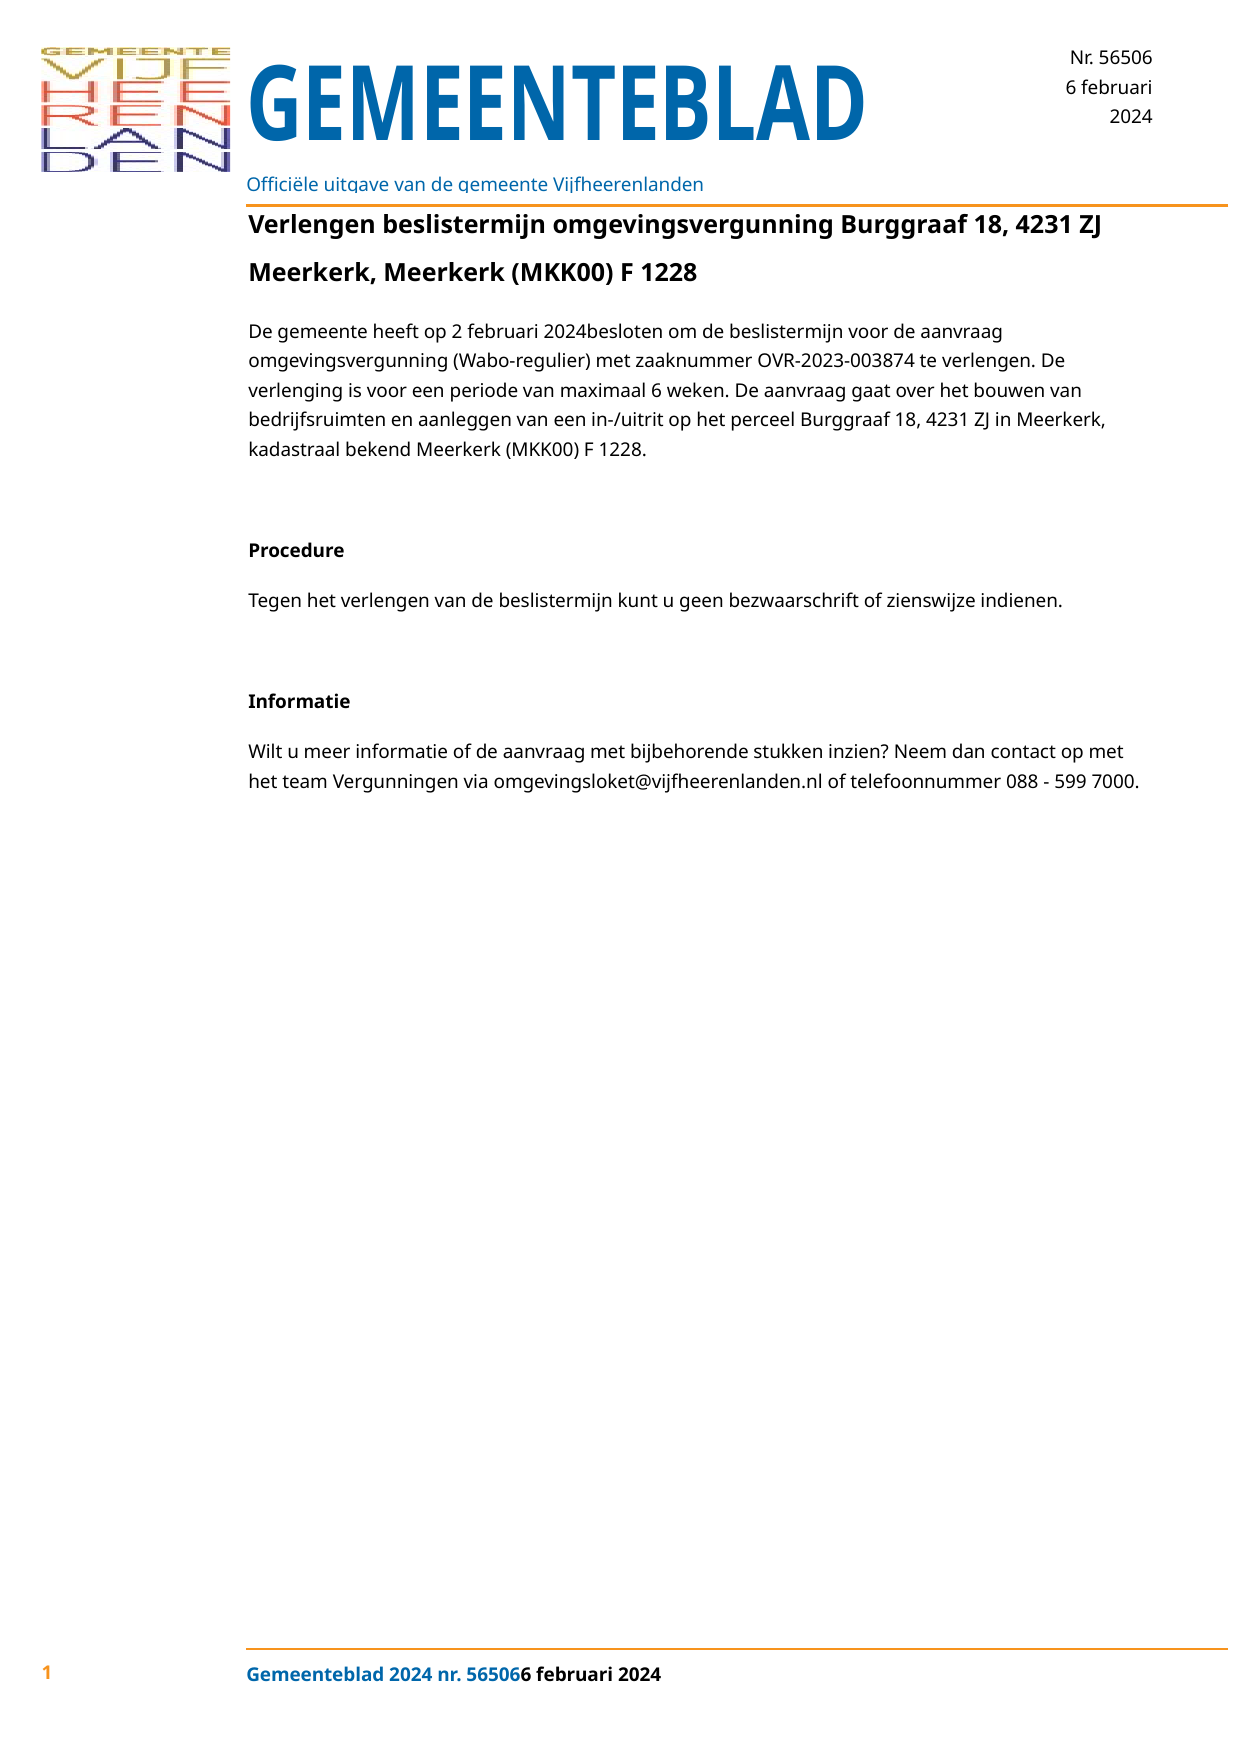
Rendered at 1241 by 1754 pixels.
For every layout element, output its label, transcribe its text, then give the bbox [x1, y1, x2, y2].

text De gemeente heeft op 2 februari 2024besloten om de beslistermijn voor de aanvraag omgevingsvergunning (Wabo-regulier) met zaaknummer OVR-2023-003874 te verlengen. De verlenging is voor een periode van maximaal 6 weken. De aanvraag gaat over het bouwen van bedrijfsruimten en aanleggen van een in-/uitrit op het perceel Burggraaf 18, 4231 ZJ in Meerkerk, kadastraal bekend Meerkerk (MKK00) F 1228. [248, 318, 1152, 462]
text Informatie [248, 688, 1152, 714]
text Verlengen beslistermijn omgevingsvergunning Burggraaf 18, 4231 ZJ Meerkerk, Meerkerk (MKK00) F 1228 [248, 207, 1152, 288]
text Tegen het verlengen van de beslistermijn kunt u geen bezwaarschrift of zienswijze indienen. [248, 587, 1152, 613]
picture [41, 47, 231, 172]
text Procedure [248, 537, 1152, 563]
text Wilt u meer informatie of de aanvraag met bijbehorende stukken inzien? Neem dan contact op met het team Vergunningen via omgevingsloket@vijfheerenlanden.nl of telefoonnummer 088 - 599 7000. [248, 739, 1152, 794]
